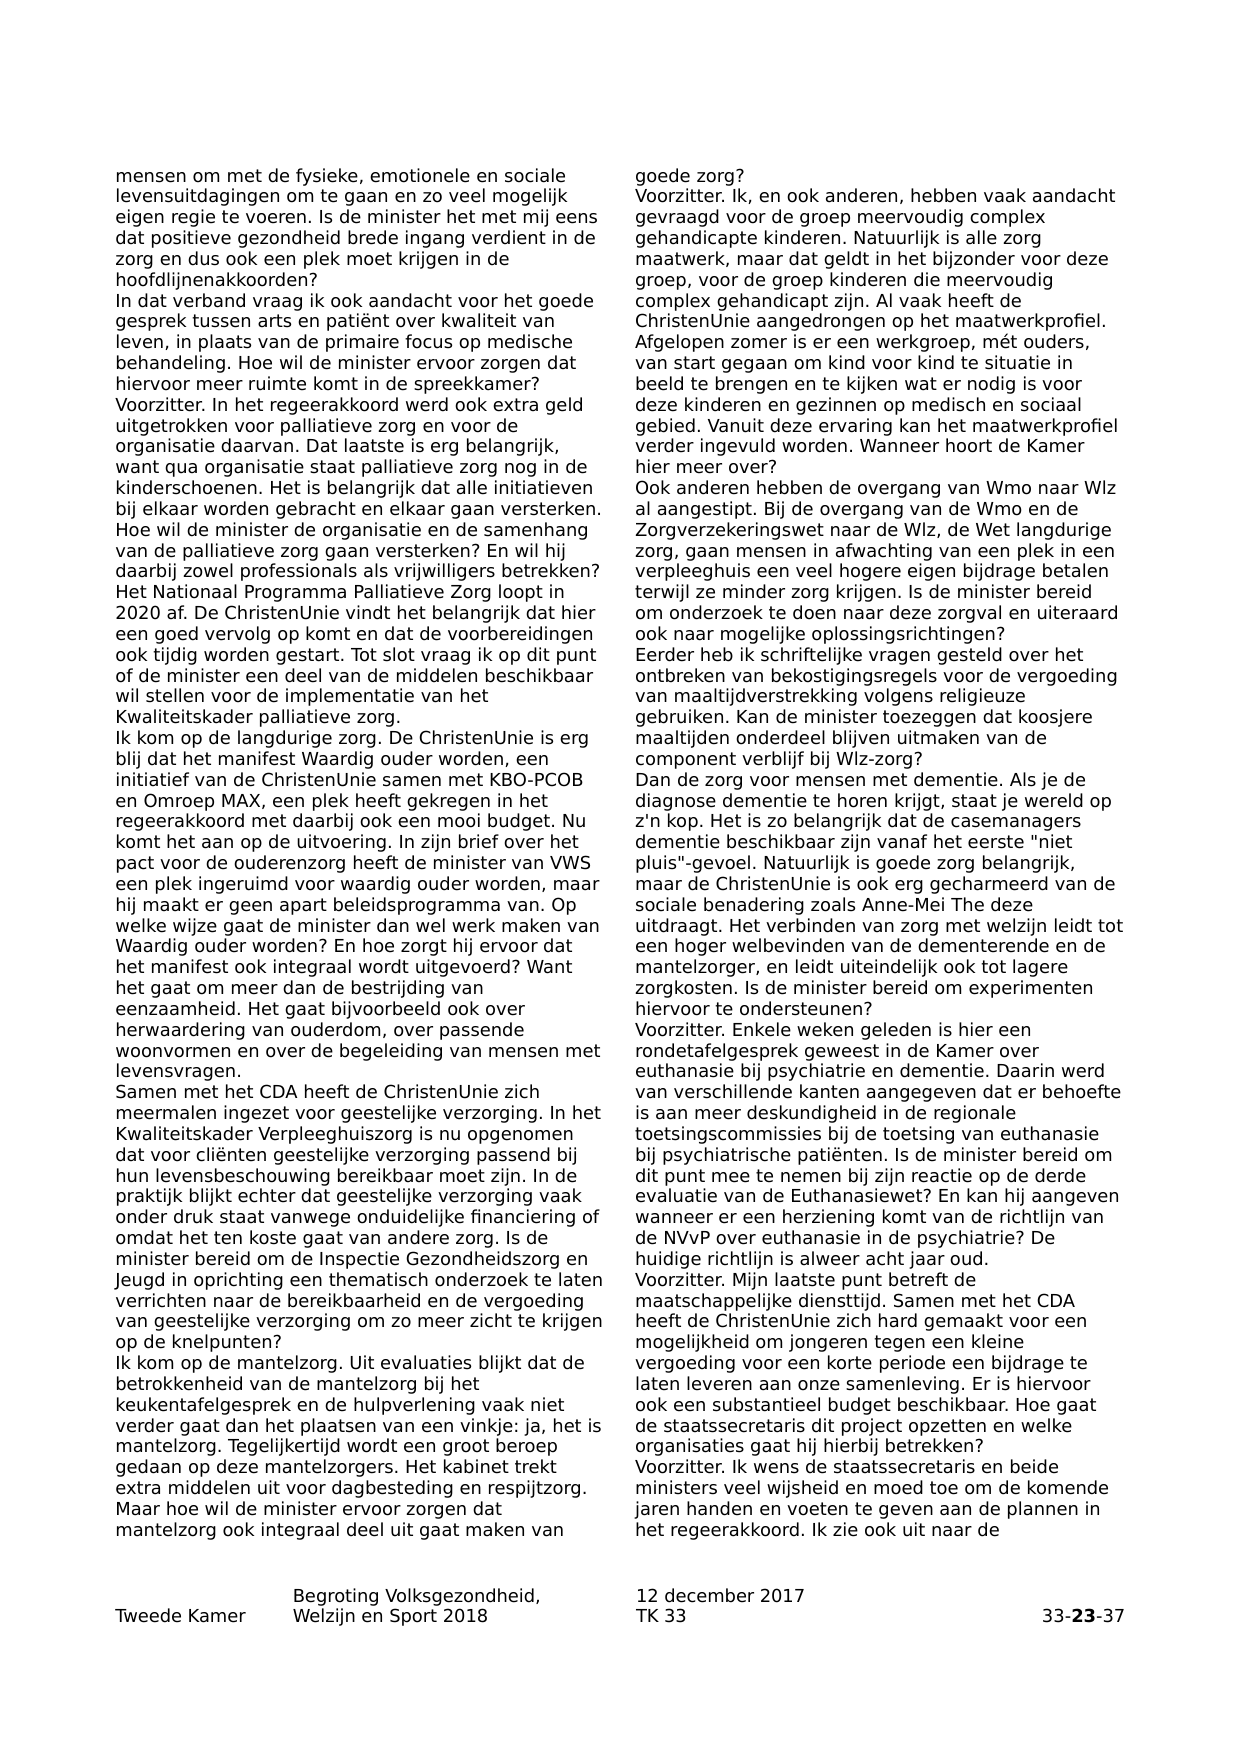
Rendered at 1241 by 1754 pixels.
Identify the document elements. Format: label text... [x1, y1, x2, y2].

text Voorzitter. In het regeerakkoord werd ook extra geld uitgetrokken voor palliatieve zorg en voor de organisatie daarvan. Dat laatste is erg belangrijk, want qua organisatie staat palliatieve zorg nog in de kinderschoenen. Het is belangrijk dat alle initiatieven bij elkaar worden gebracht en elkaar gaan versterken. Hoe wil de minister de organisatie en de samenhang van de palliatieve zorg gaan versterken? En wil hij daarbij zowel professionals als vrijwilligers betrekken? Het Nationaal Programma Palliatieve Zorg loopt in 2020 af. De ChristenUnie vindt het belangrijk dat hier een goed vervolg op komt en dat de voorbereidingen ook tijdig worden gestart. Tot slot vraag ik op dit punt of de minister een deel van de middelen beschikbaar wil stellen voor de implementatie van het Kwaliteitskader palliatieve zorg. [115, 394, 605, 728]
text mensen om met de fysieke, emotionele en sociale levensuitdagingen om te gaan en zo veel mogelijk eigen regie te voeren. Is de minister het met mij eens dat positieve gezondheid brede ingang verdient in de zorg en dus ook een plek moet krijgen in de hoofdlijnenakkoorden? [115, 165, 605, 290]
text Ook anderen hebben de overgang van Wmo naar Wlz al aangestipt. Bij de overgang van de Wmo en de Zorgverzekeringswet naar de Wlz, de Wet langdurige zorg, gaan mensen in afwachting van een plek in een verpleeghuis een veel hogere eigen bijdrage betalen terwijl ze minder zorg krijgen. Is de minister bereid om onderzoek te doen naar deze zorgval en uiteraard ook naar mogelijke oplossingsrichtingen? [635, 478, 1125, 644]
text In dat verband vraag ik ook aandacht voor het goede gesprek tussen arts en patiënt over kwaliteit van leven, in plaats van de primaire focus op medische behandeling. Hoe wil de minister ervoor zorgen dat hiervoor meer ruimte komt in de spreekkamer? [115, 290, 605, 394]
text Ik kom op de langdurige zorg. De ChristenUnie is erg blij dat het manifest Waardig ouder worden, een initiatief van de ChristenUnie samen met KBO-PCOB en Omroep MAX, een plek heeft gekregen in het regeerakkoord met daarbij ook een mooi budget. Nu komt het aan op de uitvoering. In zijn brief over het pact voor de ouderenzorg heeft de minister van VWS een plek ingeruimd voor waardig ouder worden, maar hij maakt er geen apart beleidsprogramma van. Op welke wijze gaat de minister dan wel werk maken van Waardig ouder worden? En hoe zorgt hij ervoor dat het manifest ook integraal wordt uitgevoerd? Want het gaat om meer dan de bestrijding van eenzaamheid. Het gaat bijvoorbeeld ook over herwaardering van ouderdom, over passende woonvormen en over de begeleiding van mensen met levensvragen. [115, 728, 605, 1082]
text Voorzitter. Mijn laatste punt betreft de maatschappelijke diensttijd. Samen met het CDA heeft de ChristenUnie zich hard gemaakt voor een mogelijkheid om jongeren tegen een kleine vergoeding voor een korte periode een bijdrage te laten leveren aan onze samenleving. Er is hiervoor ook een substantieel budget beschikbaar. Hoe gaat de staatssecretaris dit project opzetten en welke organisaties gaat hij hierbij betrekken? [635, 1269, 1125, 1457]
text Ik kom op de mantelzorg. Uit evaluaties blijkt dat de betrokkenheid van de mantelzorg bij het keukentafelgesprek en de hulpverlening vaak niet verder gaat dan het plaatsen van een vinkje: ja, het is mantelzorg. Tegelijkertijd wordt een groot beroep gedaan op deze mantelzorgers. Het kabinet trekt extra middelen uit voor dagbesteding en respijtzorg. Maar hoe wil de minister ervoor zorgen dat mantelzorg ook integraal deel uit gaat maken van [115, 1353, 605, 1540]
text Voorzitter. Ik, en ook anderen, hebben vaak aandacht gevraagd voor de groep meervoudig complex gehandicapte kinderen. Natuurlijk is alle zorg maatwerk, maar dat geldt in het bijzonder voor deze groep, voor de groep kinderen die meervoudig complex gehandicapt zijn. Al vaak heeft de ChristenUnie aangedrongen op het maatwerkprofiel. Afgelopen zomer is er een werkgroep, mét ouders, van start gegaan om kind voor kind te situatie in beeld te brengen en te kijken wat er nodig is voor deze kinderen en gezinnen op medisch en sociaal gebied. Vanuit deze ervaring kan het maatwerkprofiel verder ingevuld worden. Wanneer hoort de Kamer hier meer over? [635, 186, 1125, 478]
text Voorzitter. Ik wens de staatssecretaris en beide ministers veel wijsheid en moed toe om de komende jaren handen en voeten te geven aan de plannen in het regeerakkoord. Ik zie ook uit naar de [635, 1457, 1125, 1540]
text Samen met het CDA heeft de ChristenUnie zich meermalen ingezet voor geestelijke verzorging. In het Kwaliteitskader Verpleeghuiszorg is nu opgenomen dat voor cliënten geestelijke verzorging passend bij hun levensbeschouwing bereikbaar moet zijn. In de praktijk blijkt echter dat geestelijke verzorging vaak onder druk staat vanwege onduidelijke financiering of omdat het ten koste gaat van andere zorg. Is de minister bereid om de Inspectie Gezondheidszorg en Jeugd in oprichting een thematisch onderzoek te laten verrichten naar de bereikbaarheid en de vergoeding van geestelijke verzorging om zo meer zicht te krijgen op de knelpunten? [115, 1082, 605, 1353]
text Eerder heb ik schriftelijke vragen gesteld over het ontbreken van bekostigingsregels voor de vergoeding van maaltijdverstrekking volgens religieuze gebruiken. Kan de minister toezeggen dat koosjere maaltijden onderdeel blijven uitmaken van de component verblijf bij Wlz-zorg? [635, 644, 1125, 769]
text Dan de zorg voor mensen met dementie. Als je de diagnose dementie te horen krijgt, staat je wereld op z'n kop. Het is zo belangrijk dat de casemanagers dementie beschikbaar zijn vanaf het eerste "niet pluis"-gevoel. Natuurlijk is goede zorg belangrijk, maar de ChristenUnie is ook erg gecharmeerd van de sociale benadering zoals Anne-Mei The deze uitdraagt. Het verbinden van zorg met welzijn leidt tot een hoger welbevinden van de dementerende en de mantelzorger, en leidt uiteindelijk ook tot lagere zorgkosten. Is de minister bereid om experimenten hiervoor te ondersteunen? [635, 769, 1125, 1019]
text goede zorg? [635, 165, 1125, 186]
text Voorzitter. Enkele weken geleden is hier een rondetafelgesprek geweest in de Kamer over euthanasie bij psychiatrie en dementie. Daarin werd van verschillende kanten aangegeven dat er behoefte is aan meer deskundigheid in de regionale toetsingscommissies bij de toetsing van euthanasie bij psychiatrische patiënten. Is de minister bereid om dit punt mee te nemen bij zijn reactie op de derde evaluatie van de Euthanasiewet? En kan hij aangeven wanneer er een herziening komt van de richtlijn van de NVvP over euthanasie in de psychiatrie? De huidige richtlijn is alweer acht jaar oud. [635, 1019, 1125, 1269]
